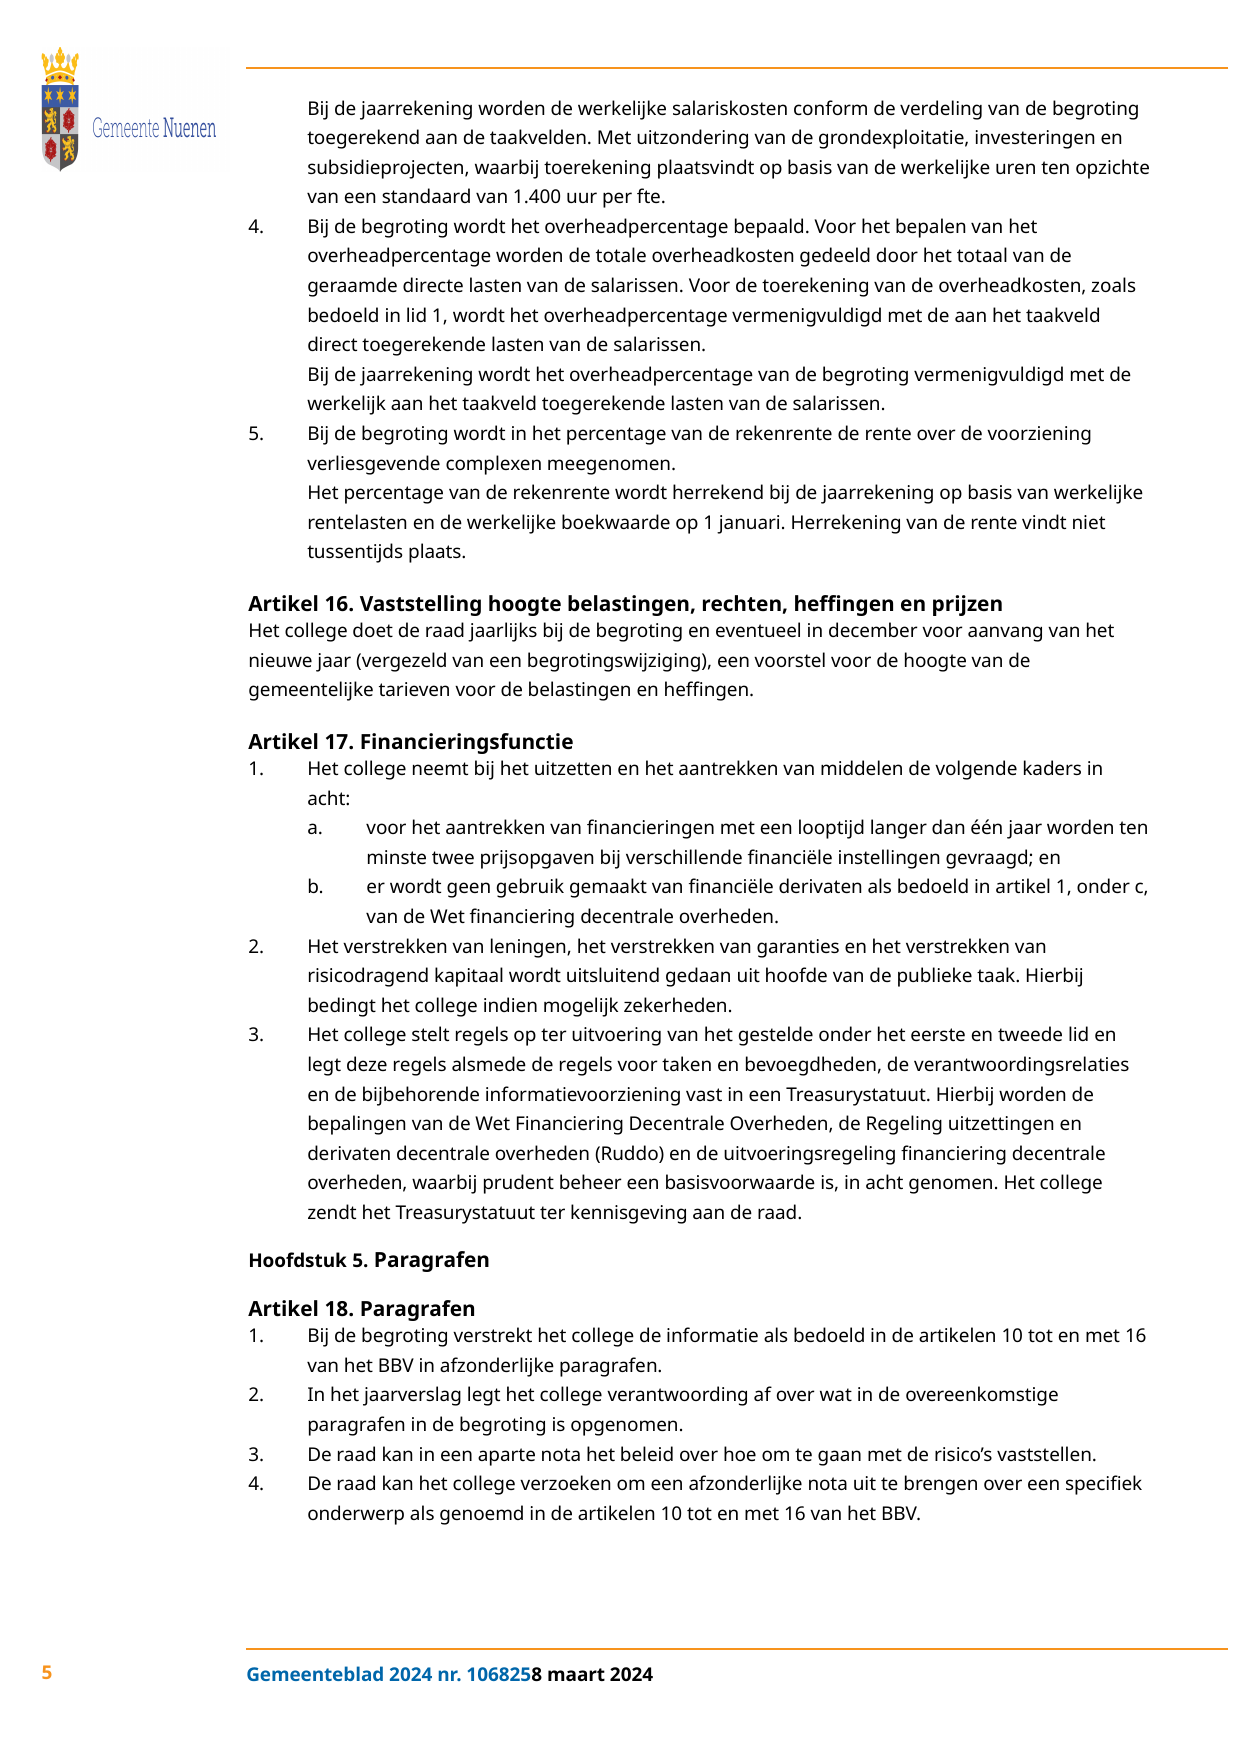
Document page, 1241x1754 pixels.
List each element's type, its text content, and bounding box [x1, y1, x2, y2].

text Hoofdstuk 5. Paragrafen [248, 1245, 1152, 1273]
list Bij de begroting wordt het overheadpercentage bepaald. Voor het bepalen van het overheadpercentage worden de totale overheadkosten gedeeld door het totaal van de geraamde directe lasten van de salarissen. Voor de toerekening van de overheadkosten, zoals bedoeld in lid 1, wordt het overheadpercentage vermenigvuldigd met de aan het taakveld direct toegerekende lasten van de salarissen. [248, 213, 1152, 357]
list Het verstrekken van leningen, het verstrekken van garanties en het verstrekken van risicodragend kapitaal wordt uitsluitend gedaan uit hoofde van de publieke taak. Hierbij bedingt het college indien mogelijk zekerheden. [248, 933, 1152, 1018]
list voor het aantrekken van financieringen met een looptijd langer dan één jaar worden ten minste twee prijsopgaven bij verschillende financiële instellingen gevraagd; en [307, 814, 1152, 870]
list De raad kan het college verzoeken om een afzonderlijke nota uit te brengen over een specifiek onderwerp als genoemd in de artikelen 10 tot en met 16 van het BBV. [248, 1470, 1152, 1526]
list Bij de begroting verstrekt het college de informatie als bedoeld in de artikelen 10 tot en met 16 van het BBV in afzonderlijke paragrafen. [248, 1322, 1152, 1378]
list er wordt geen gebruik gemaakt van financiële derivaten als bedoeld in artikel 1, onder c, van de Wet financiering decentrale overheden. [307, 874, 1152, 929]
text Artikel 17. Financieringsfunctie [248, 727, 1152, 755]
list Het college neemt bij het uitzetten en het aantrekken van middelen de volgende kaders in acht: [248, 755, 1152, 811]
list Bij de jaarrekening worden de werkelijke salariskosten conform de verdeling van de begroting toegerekend aan de taakvelden. Met uitzondering van de grondexploitatie, investeringen en subsidieprojecten, waarbij toerekening plaatsvindt op basis van de werkelijke uren ten opzichte van een standaard van 1.400 uur per fte. [248, 95, 1152, 209]
list In het jaarverslag legt het college verantwoording af over wat in de overeenkomstige paragrafen in de begroting is opgenomen. [248, 1382, 1152, 1437]
picture [41, 47, 231, 172]
list Het college stelt regels op ter uitvoering van het gestelde onder het eerste en tweede lid en legt deze regels alsmede de regels voor taken en bevoegdheden, de verantwoordingsrelaties en de bijbehorende informatievoorziening vast in een Treasurystatuut. Hierbij worden de bepalingen van de Wet Financiering Decentrale Overheden, de Regeling uitzettingen en derivaten decentrale overheden (Ruddo) en de uitvoeringsregeling financiering decentrale overheden, waarbij prudent beheer een basisvoorwaarde is, in acht genomen. Het college zendt het Treasurystatuut ter kennisgeving aan de raad. [248, 1022, 1152, 1225]
text Artikel 18. Paragrafen [248, 1294, 1152, 1322]
text Artikel 16. Vaststelling hoogte belastingen, rechten, heffingen en prijzen [248, 589, 1152, 617]
list Het percentage van de rekenrente wordt herrekend bij de jaarrekening op basis van werkelijke rentelasten en de werkelijke boekwaarde op 1 januari. Herrekening van de rente vindt niet tussentijds plaats. [248, 479, 1152, 564]
list Bij de jaarrekening wordt het overheadpercentage van de begroting vermenigvuldigd met de werkelijk aan het taakveld toegerekende lasten van de salarissen. [248, 361, 1152, 416]
text Het college doet de raad jaarlijks bij de begroting en eventueel in december voor aanvang van het nieuwe jaar (vergezeld van een begrotingswijziging), een voorstel voor de hoogte van de gemeentelijke tarieven voor de belastingen en heffingen. [248, 617, 1152, 702]
list Bij de begroting wordt in het percentage van de rekenrente de rente over de voorziening verliesgevende complexen meegenomen. [248, 420, 1152, 476]
list De raad kan in een aparte nota het beleid over hoe om te gaan met de risico’s vaststellen. [248, 1441, 1152, 1467]
